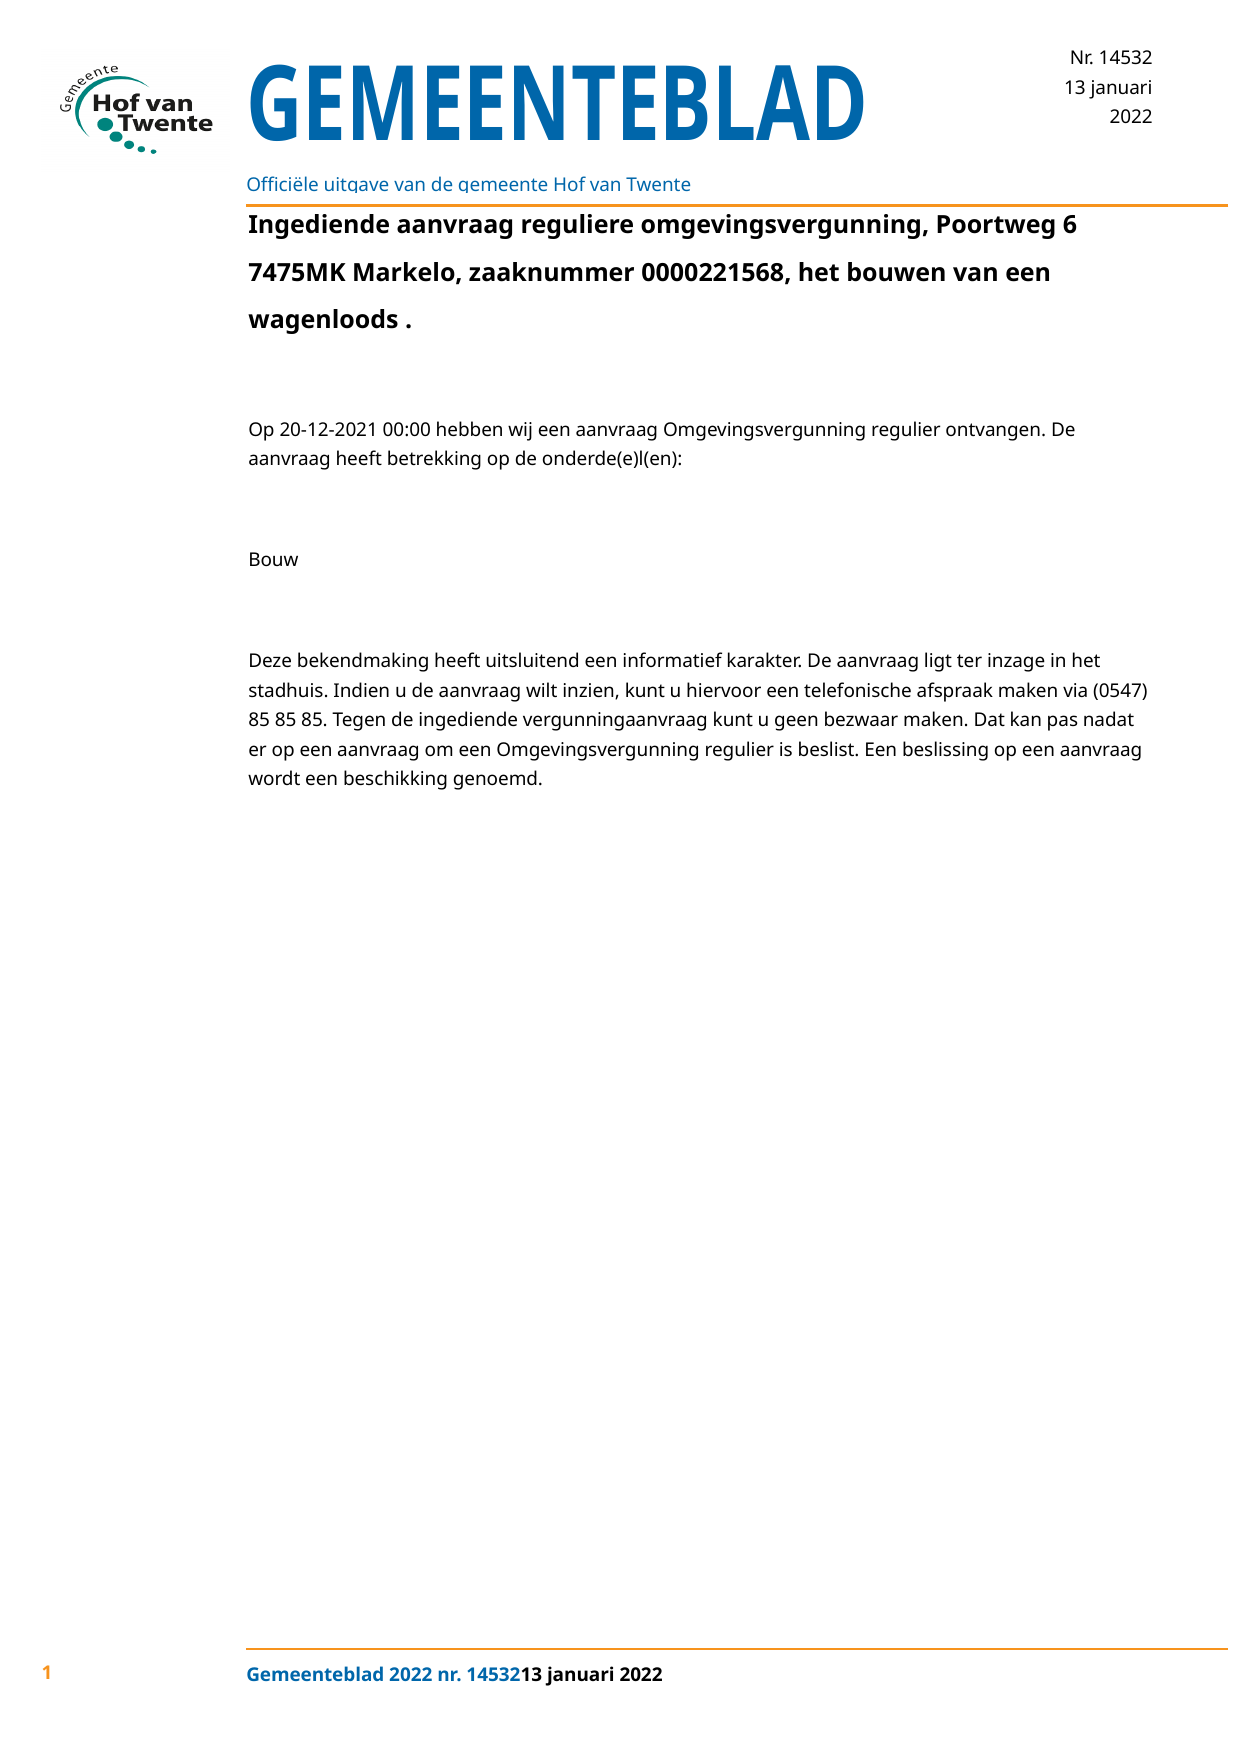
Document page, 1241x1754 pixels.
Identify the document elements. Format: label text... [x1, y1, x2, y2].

picture [41, 47, 231, 172]
text Deze bekendmaking heeft uitsluitend een informatief karakter. De aanvraag ligt ter inzage in het stadhuis. Indien u de aanvraag wilt inzien, kunt u hiervoor een telefonische afspraak maken via (0547) 85 85 85. Tegen de ingediende vergunningaanvraag kunt u geen bezwaar maken. Dat kan pas nadat er op een aanvraag om een Omgevingsvergunning regulier is beslist. Een beslissing op een aanvraag wordt een beschikking genoemd. [248, 647, 1152, 791]
text Ingediende aanvraag reguliere omgevingsvergunning, Poortweg 6 7475MK Markelo, zaaknummer 0000221568, het bouwen van een wagenloods . [248, 207, 1152, 336]
text Op 20-12-2021 00:00 hebben wij een aanvraag Omgevingsvergunning regulier ontvangen. De aanvraag heeft betrekking op de onderde(e)l(en): [248, 416, 1152, 471]
text Bouw [248, 546, 1152, 572]
